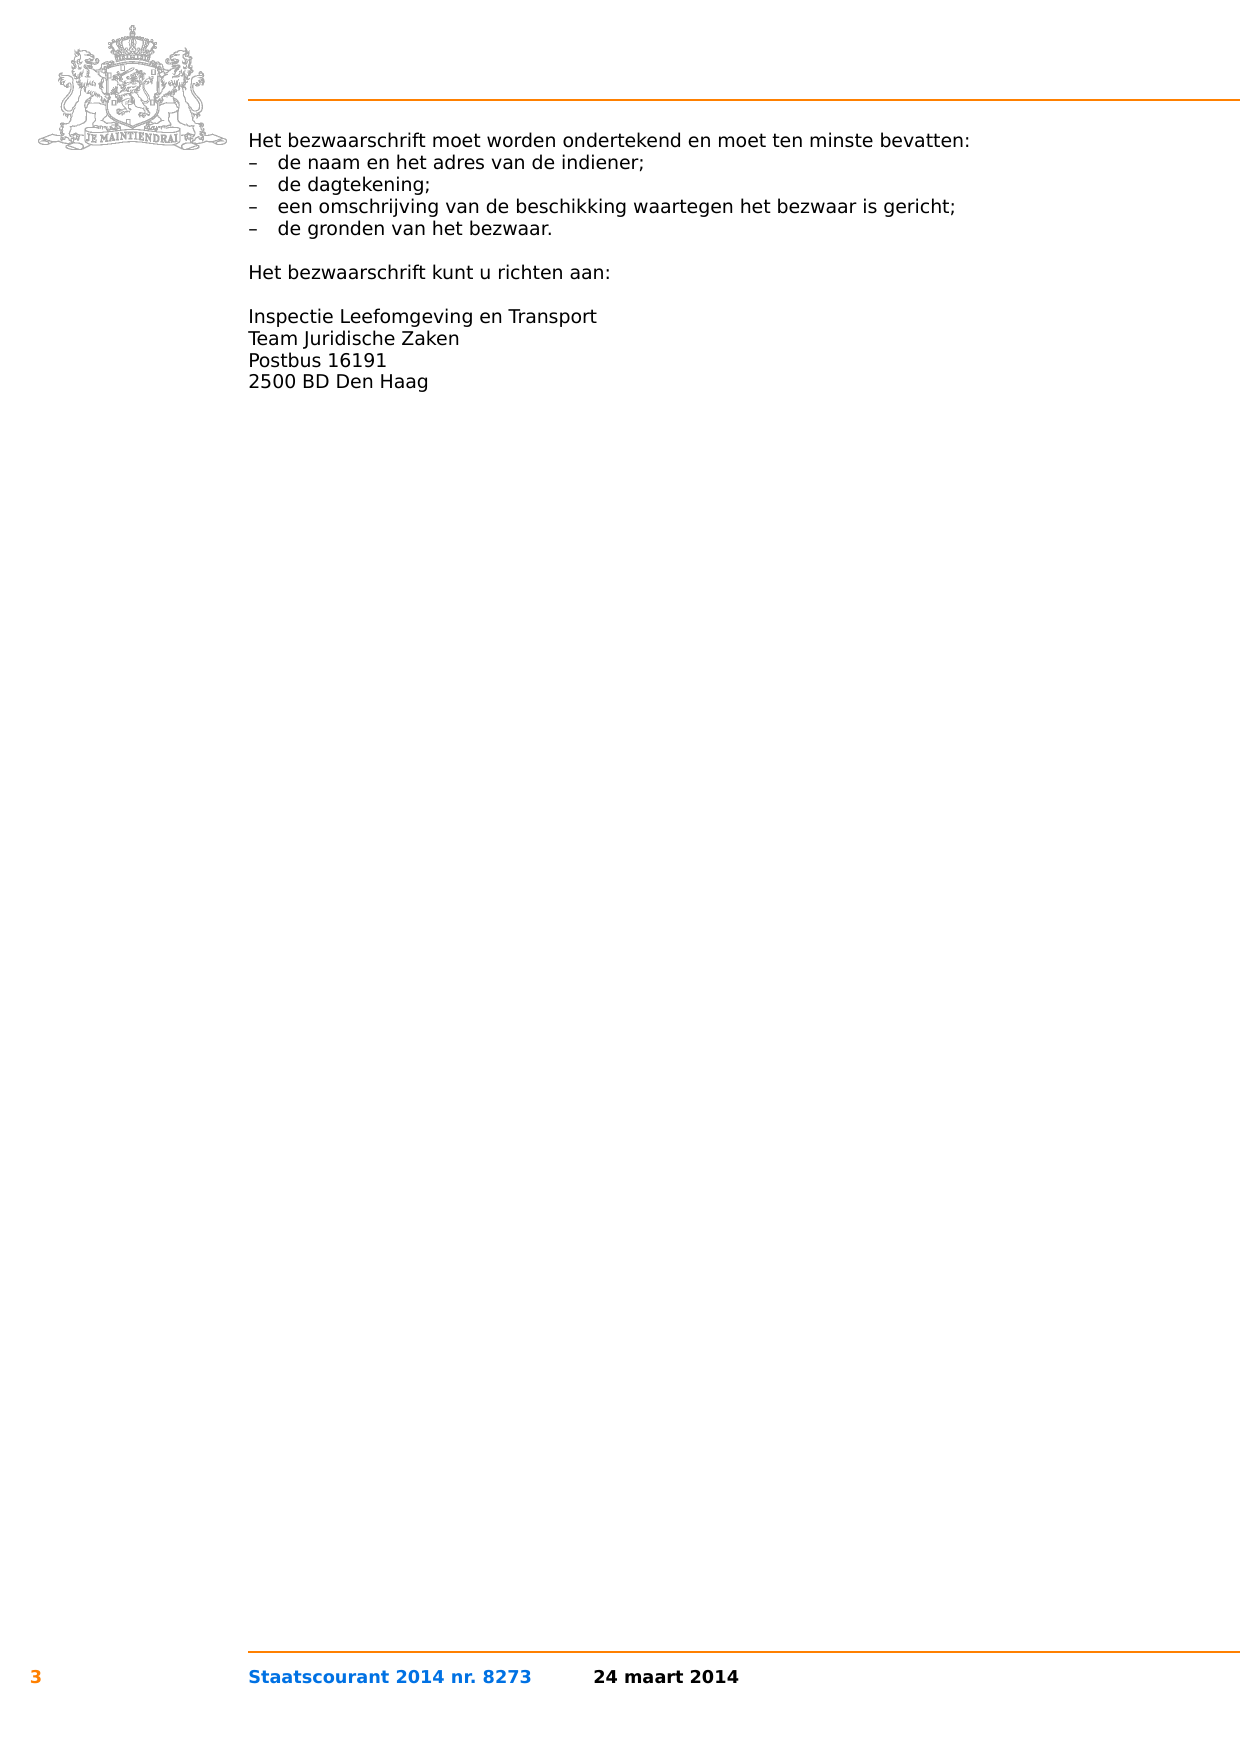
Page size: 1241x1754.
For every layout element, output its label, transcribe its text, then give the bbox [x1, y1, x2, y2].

picture [38, 25, 227, 150]
text Het bezwaarschrift moet worden ondertekend en moet ten minste bevatten: [248, 130, 1163, 152]
text – de naam en het adres van de indiener; [248, 152, 1163, 174]
text Postbus 16191 [248, 349, 1163, 371]
text – de gronden van het bezwaar. [248, 218, 1163, 240]
text 2500 BD Den Haag [248, 371, 1163, 393]
text Team Juridische Zaken [248, 327, 1163, 349]
text Inspectie Leefomgeving en Transport [248, 306, 1163, 327]
text Het bezwaarschrift kunt u richten aan: [248, 262, 1163, 284]
text – een omschrijving van de beschikking waartegen het bezwaar is gericht; [248, 196, 1163, 218]
text – de dagtekening; [248, 174, 1163, 196]
